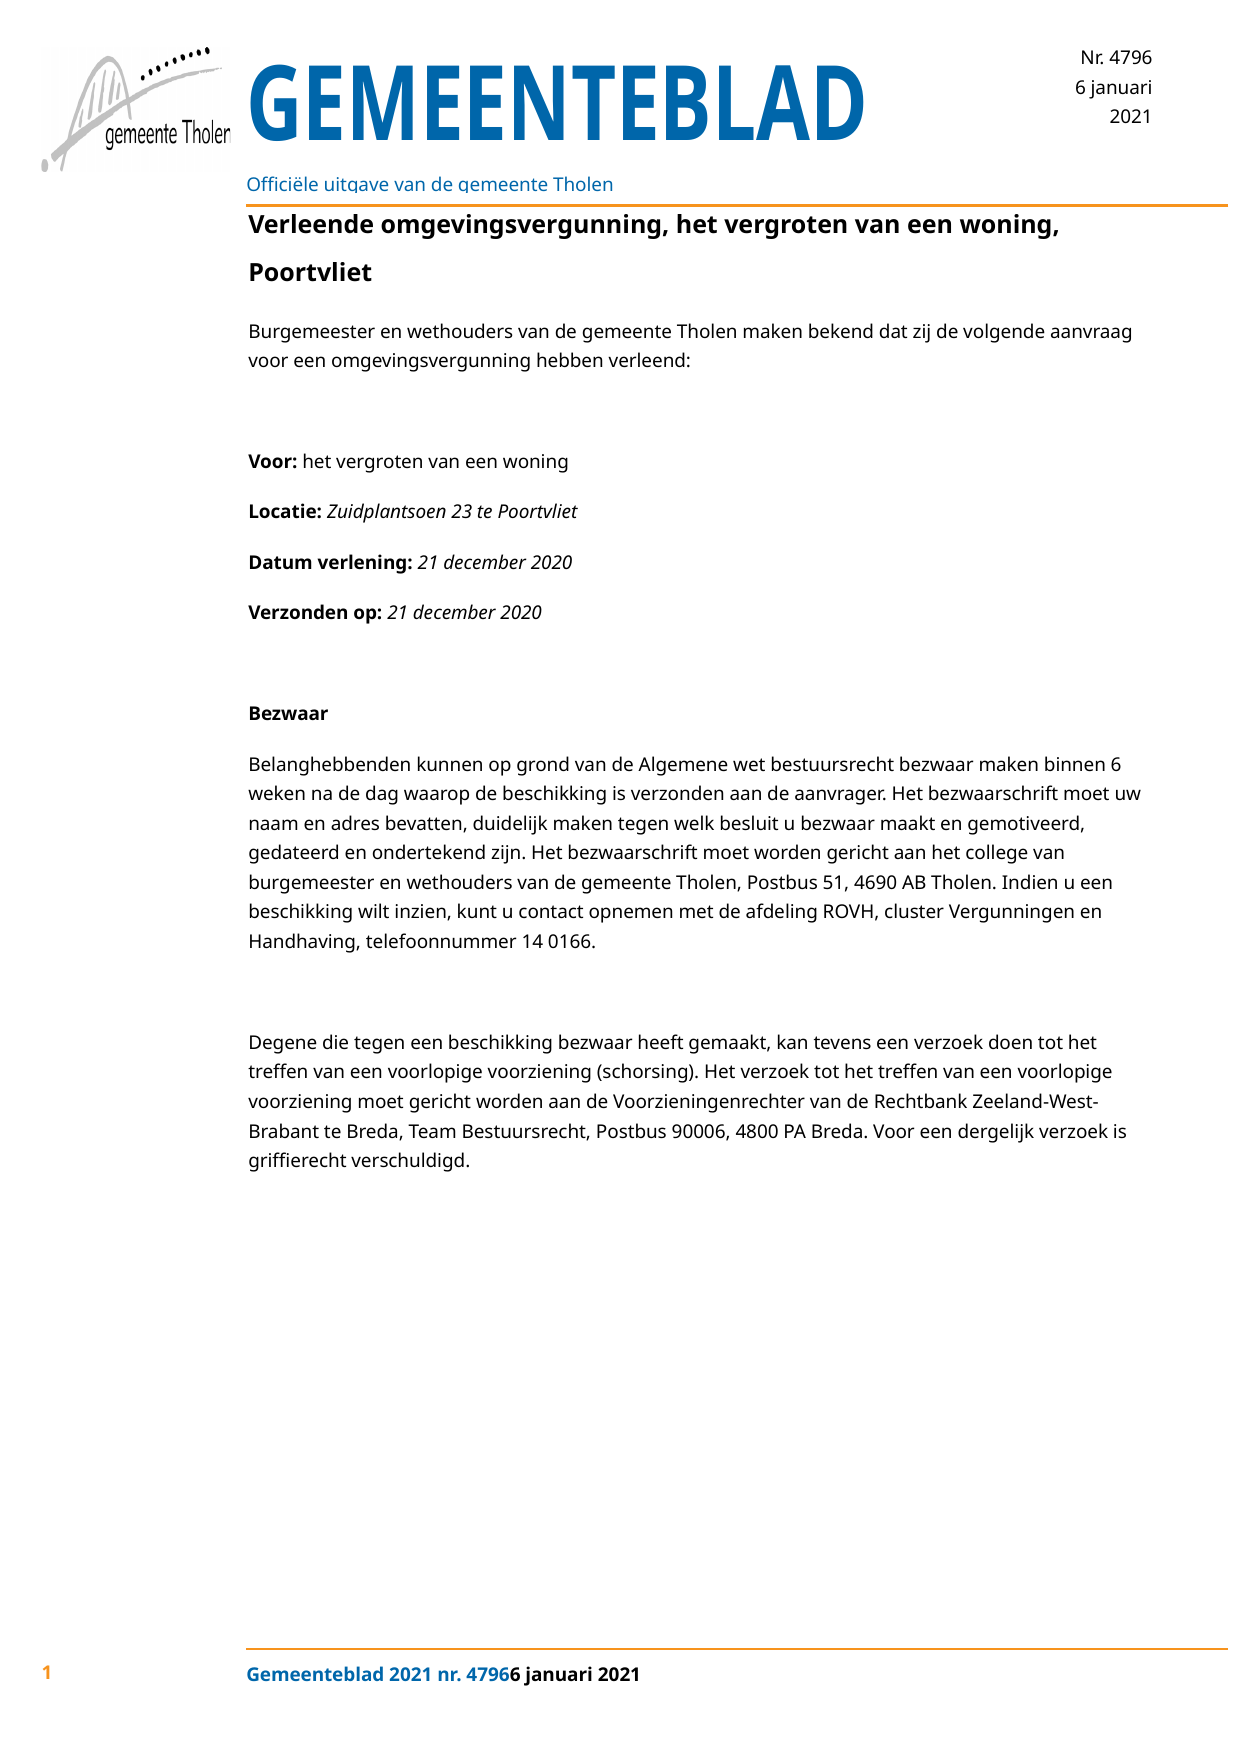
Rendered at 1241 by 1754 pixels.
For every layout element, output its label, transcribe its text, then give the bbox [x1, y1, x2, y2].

text Datum verlening: 21 december 2020 [248, 549, 1152, 575]
text Verleende omgevingsvergunning, het vergroten van een woning, Poortvliet [248, 207, 1152, 288]
picture [41, 47, 231, 172]
text Locatie: Zuidplantsoen 23 te Poortvliet [248, 499, 1152, 524]
text Bezwaar [248, 700, 1152, 726]
text Burgemeester en wethouders van de gemeente Tholen maken bekend dat zij de volgende aanvraag voor een omgevingsvergunning hebben verleend: [248, 318, 1152, 373]
text Voor: het vergroten van een woning [248, 448, 1152, 474]
text Verzonden op: 21 december 2020 [248, 599, 1152, 625]
text Degene die tegen een beschikking bezwaar heeft gemaakt, kan tevens een verzoek doen tot het treffen van een voorlopige voorziening (schorsing). Het verzoek tot het treffen van een voorlopige voorziening moet gericht worden aan de Voorzieningenrechter van de Rechtbank Zeeland-West-Brabant te Breda, Team Bestuursrecht, Postbus 90006, 4800 PA Breda. Voor een dergelijk verzoek is griffierecht verschuldigd. [248, 1029, 1152, 1173]
text Belanghebbenden kunnen op grond van de Algemene wet bestuursrecht bezwaar maken binnen 6 weken na de dag waarop de beschikking is verzonden aan de aanvrager. Het bezwaarschrift moet uw naam en adres bevatten, duidelijk maken tegen welk besluit u bezwaar maakt en gemotiveerd, gedateerd en ondertekend zijn. Het bezwaarschrift moet worden gericht aan het college van burgemeester en wethouders van de gemeente Tholen, Postbus 51, 4690 AB Tholen. Indien u een beschikking wilt inzien, kunt u contact opnemen met de afdeling ROVH, cluster Vergunningen en Handhaving, telefoonnummer 14 0166. [248, 751, 1152, 954]
